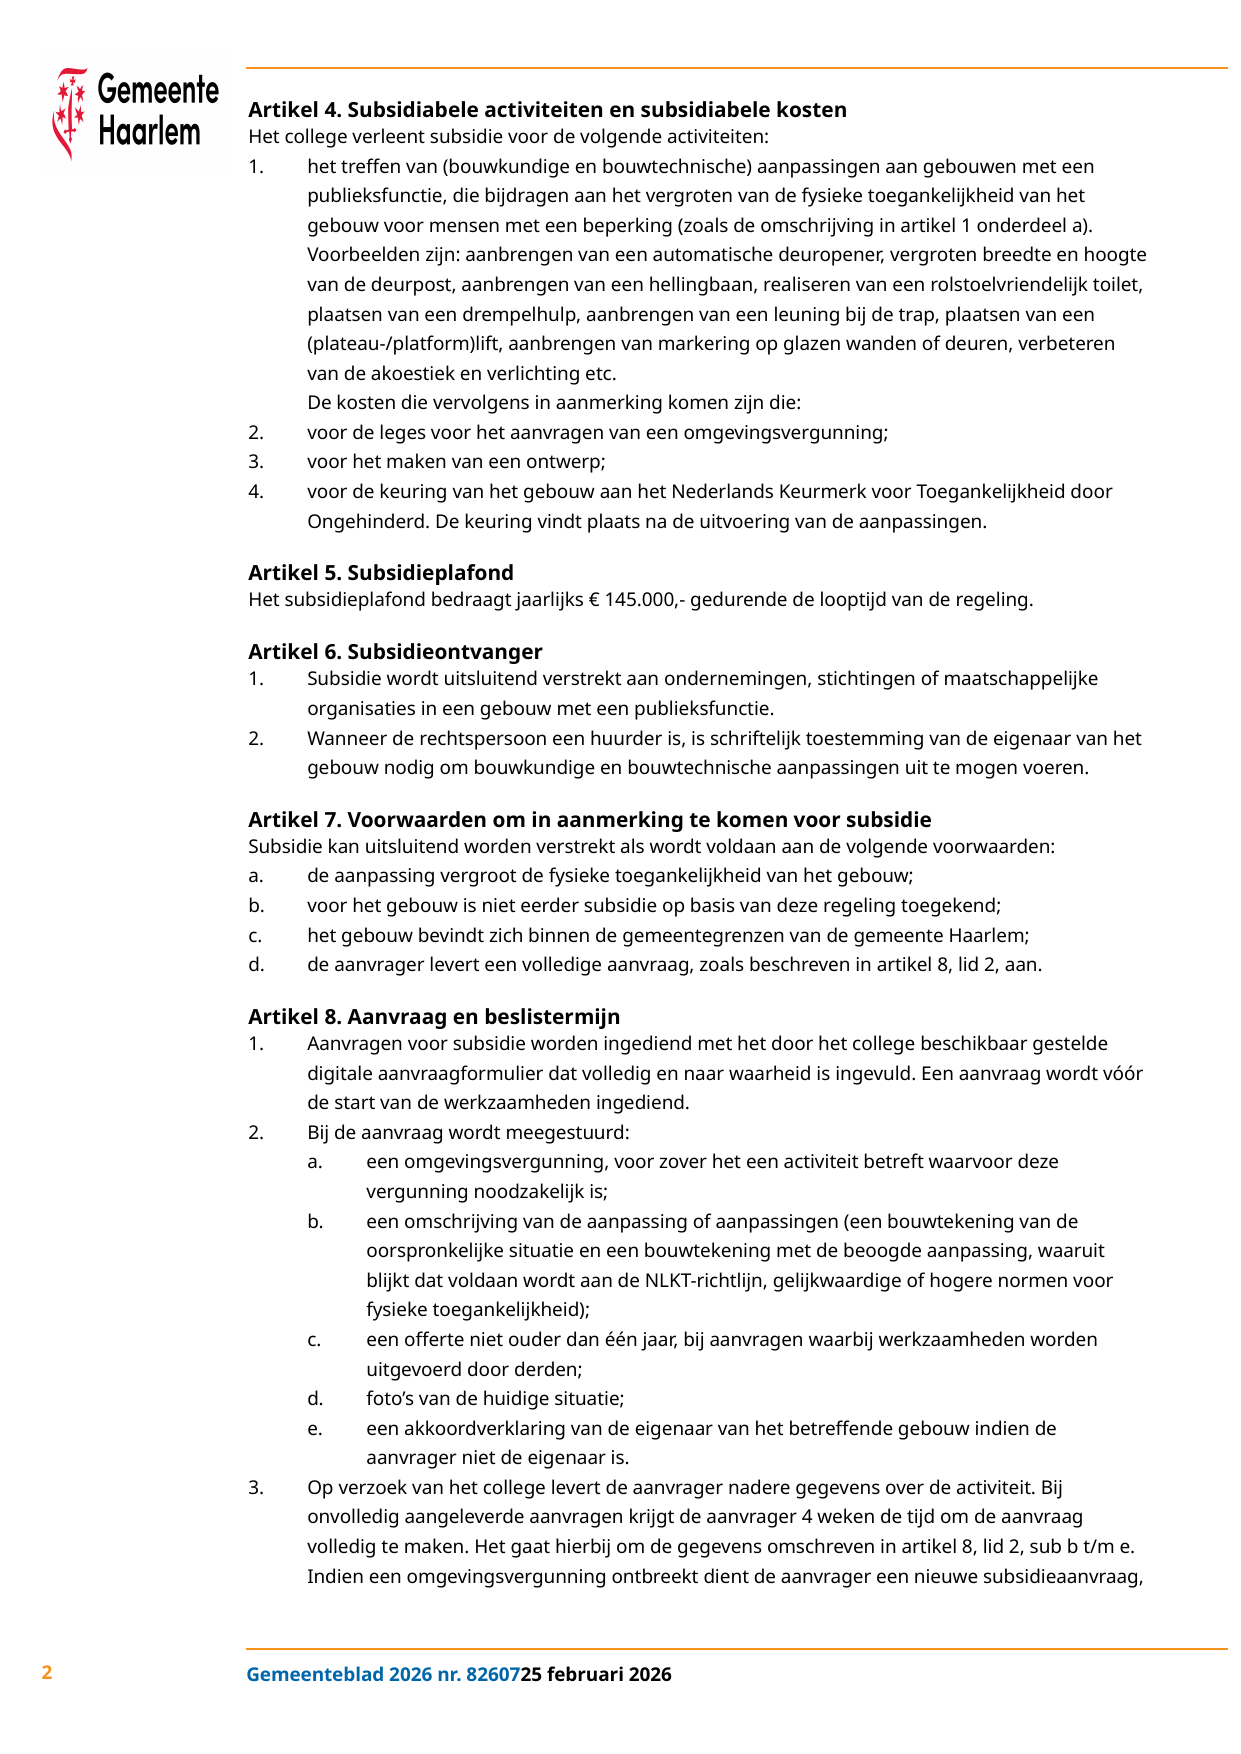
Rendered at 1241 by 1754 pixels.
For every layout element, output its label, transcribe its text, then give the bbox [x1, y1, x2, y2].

picture [41, 47, 231, 172]
list Wanneer de rechtspersoon een huurder is, is schriftelijk toestemming van de eigenaar van het gebouw nodig om bouwkundige en bouwtechnische aanpassingen uit te mogen voeren. [248, 725, 1152, 780]
list het treffen van (bouwkundige en bouwtechnische) aanpassingen aan gebouwen met een publieksfunctie, die bijdragen aan het vergroten van de fysieke toegankelijkheid van het gebouw voor mensen met een beperking (zoals de omschrijving in artikel 1 onderdeel a). Voorbeelden zijn: aanbrengen van een automatische deuropener, vergroten breedte en hoogte van de deurpost, aanbrengen van een hellingbaan, realiseren van een rolstoelvriendelijk toilet, plaatsen van een drempelhulp, aanbrengen van een leuning bij de trap, plaatsen van een (plateau-/platform)lift, aanbrengen van markering op glazen wanden of deuren, verbeteren van de akoestiek en verlichting etc. [248, 153, 1152, 386]
text Subsidie kan uitsluitend worden verstrekt als wordt voldaan aan de volgende voorwaarden: [248, 833, 1152, 859]
text Artikel 8. Aanvraag en beslistermijn [248, 1002, 1152, 1030]
list het gebouw bevindt zich binnen de gemeentegrenzen van de gemeente Haarlem; [248, 922, 1152, 948]
list voor de keuring van het gebouw aan het Nederlands Keurmerk voor Toegankelijkheid door Ongehinderd. De keuring vindt plaats na de uitvoering van de aanpassingen. [248, 478, 1152, 533]
text Het college verleent subsidie voor de volgende activiteiten: [248, 123, 1152, 149]
list Aanvragen voor subsidie worden ingediend met het door het college beschikbaar gestelde digitale aanvraagformulier dat volledig en naar waarheid is ingevuld. Een aanvraag wordt vóór de start van de werkzaamheden ingediend. [248, 1030, 1152, 1115]
list een akkoordverklaring van de eigenaar van het betreffende gebouw indien de aanvrager niet de eigenaar is. [307, 1415, 1152, 1470]
list Op verzoek van het college levert de aanvrager nadere gegevens over de activiteit. Bij onvolledig aangeleverde aanvragen krijgt de aanvrager 4 weken de tijd om de aanvraag volledig te maken. Het gaat hierbij om de gegevens omschreven in artikel 8, lid 2, sub b t/m e. Indien een omgevingsvergunning ontbreekt dient de aanvrager een nieuwe subsidieaanvraag, [248, 1474, 1152, 1588]
text Het subsidieplafond bedraagt jaarlijks € 145.000,- gedurende de looptijd van de regeling. [248, 587, 1152, 612]
text Artikel 4. Subsidiabele activiteiten en subsidiabele kosten [248, 95, 1152, 123]
list de aanpassing vergroot de fysieke toegankelijkheid van het gebouw; [248, 863, 1152, 888]
list Subsidie wordt uitsluitend verstrekt aan ondernemingen, stichtingen of maatschappelijke organisaties in een gebouw met een publieksfunctie. [248, 666, 1152, 721]
list foto’s van de huidige situatie; [307, 1385, 1152, 1411]
list De kosten die vervolgens in aanmerking komen zijn die: [248, 389, 1152, 415]
text Artikel 6. Subsidieontvanger [248, 637, 1152, 666]
text Artikel 5. Subsidieplafond [248, 558, 1152, 587]
list voor het gebouw is niet eerder subsidie op basis van deze regeling toegekend; [248, 892, 1152, 918]
text Artikel 7. Voorwaarden om in aanmerking te komen voor subsidie [248, 805, 1152, 833]
list de aanvrager levert een volledige aanvraag, zoals beschreven in artikel 8, lid 2, aan. [248, 951, 1152, 977]
list voor de leges voor het aanvragen van een omgevingsvergunning; [248, 419, 1152, 445]
list een omgevingsvergunning, voor zover het een activiteit betreft waarvoor deze vergunning noodzakelijk is; [307, 1149, 1152, 1204]
list een offerte niet ouder dan één jaar, bij aanvragen waarbij werkzaamheden worden uitgevoerd door derden; [307, 1326, 1152, 1381]
list Bij de aanvraag wordt meegestuurd: [248, 1119, 1152, 1145]
list voor het maken van een ontwerp; [248, 449, 1152, 474]
list een omschrijving van de aanpassing of aanpassingen (een bouwtekening van de oorspronkelijke situatie en een bouwtekening met de beoogde aanpassing, waaruit blijkt dat voldaan wordt aan de NLKT-richtlijn, gelijkwaardige of hogere normen voor fysieke toegankelijkheid); [307, 1208, 1152, 1322]
